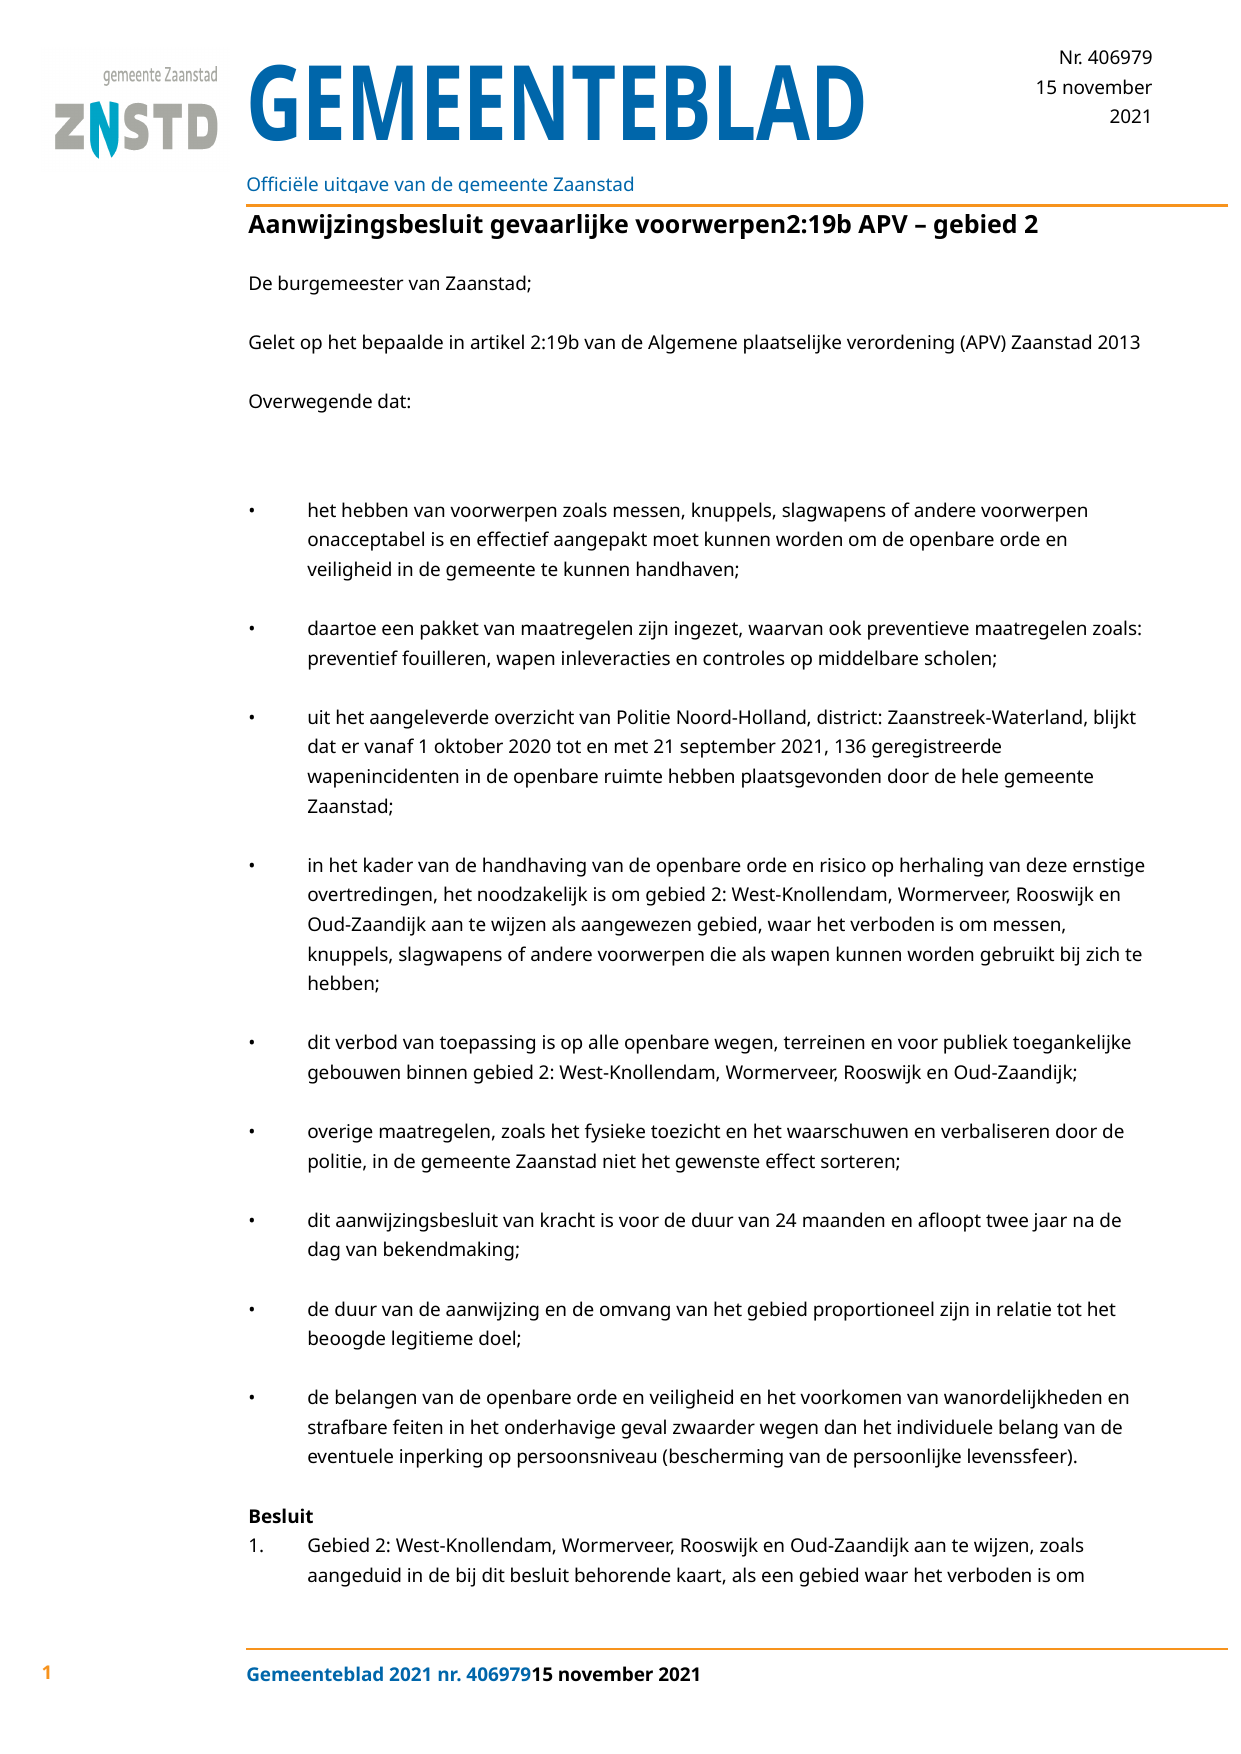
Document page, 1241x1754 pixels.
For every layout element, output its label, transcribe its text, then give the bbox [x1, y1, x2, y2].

list het hebben van voorwerpen zoals messen, knuppels, slagwapens of andere voorwerpen onacceptabel is en effectief aangepakt moet kunnen worden om de openbare orde en veiligheid in de gemeente te kunnen handhaven; [248, 497, 1152, 582]
text Overwegende dat: [248, 389, 1152, 414]
list Gebied 2: West-Knollendam, Wormerveer, Rooswijk en Oud-Zaandijk aan te wijzen, zoals aangeduid in de bij dit besluit behorende kaart, als een gebied waar het verboden is om [248, 1532, 1152, 1588]
picture [41, 47, 231, 172]
text De burgemeester van Zaanstad; [248, 270, 1152, 296]
list dit verbod van toepassing is op alle openbare wegen, terreinen en voor publiek toegankelijke gebouwen binnen gebied 2: West-Knollendam, Wormerveer, Rooswijk en Oud-Zaandijk; [248, 1029, 1152, 1085]
list uit het aangeleverde overzicht van Politie Noord-Holland, district: Zaanstreek-Waterland, blijkt dat er vanaf 1 oktober 2020 tot en met 21 september 2021, 136 geregistreerde wapenincidenten in de openbare ruimte hebben plaatsgevonden door de hele gemeente Zaanstad; [248, 704, 1152, 819]
list overige maatregelen, zoals het fysieke toezicht en het waarschuwen en verbaliseren door de politie, in de gemeente Zaanstad niet het gewenste effect sorteren; [248, 1118, 1152, 1174]
text Aanwijzingsbesluit gevaarlijke voorwerpen2:19b APV – gebied 2 [248, 207, 1152, 241]
text Gelet op het bepaalde in artikel 2:19b van de Algemene plaatselijke verordening (APV) Zaanstad 2013 [248, 329, 1152, 355]
list daartoe een pakket van maatregelen zijn ingezet, waarvan ook preventieve maatregelen zoals: preventief fouilleren, wapen inleveracties en controles op middelbare scholen; [248, 615, 1152, 671]
list in het kader van de handhaving van de openbare orde en risico op herhaling van deze ernstige overtredingen, het noodzakelijk is om gebied 2: West-Knollendam, Wormerveer, Rooswijk en Oud-Zaandijk aan te wijzen als aangewezen gebied, waar het verboden is om messen, knuppels, slagwapens of andere voorwerpen die als wapen kunnen worden gebruikt bij zich te hebben; [248, 852, 1152, 996]
list dit aanwijzingsbesluit van kracht is voor de duur van 24 maanden en afloopt twee jaar na de dag van bekendmaking; [248, 1207, 1152, 1262]
text Besluit [248, 1503, 1152, 1529]
list de duur van de aanwijzing en de omvang van het gebied proportioneel zijn in relatie tot het beoogde legitieme doel; [248, 1296, 1152, 1351]
list de belangen van de openbare orde en veiligheid en het voorkomen van wanordelijkheden en strafbare feiten in het onderhavige geval zwaarder wegen dan het individuele belang van de eventuele inperking op persoonsniveau (bescherming van de persoonlijke levenssfeer). [248, 1384, 1152, 1469]
